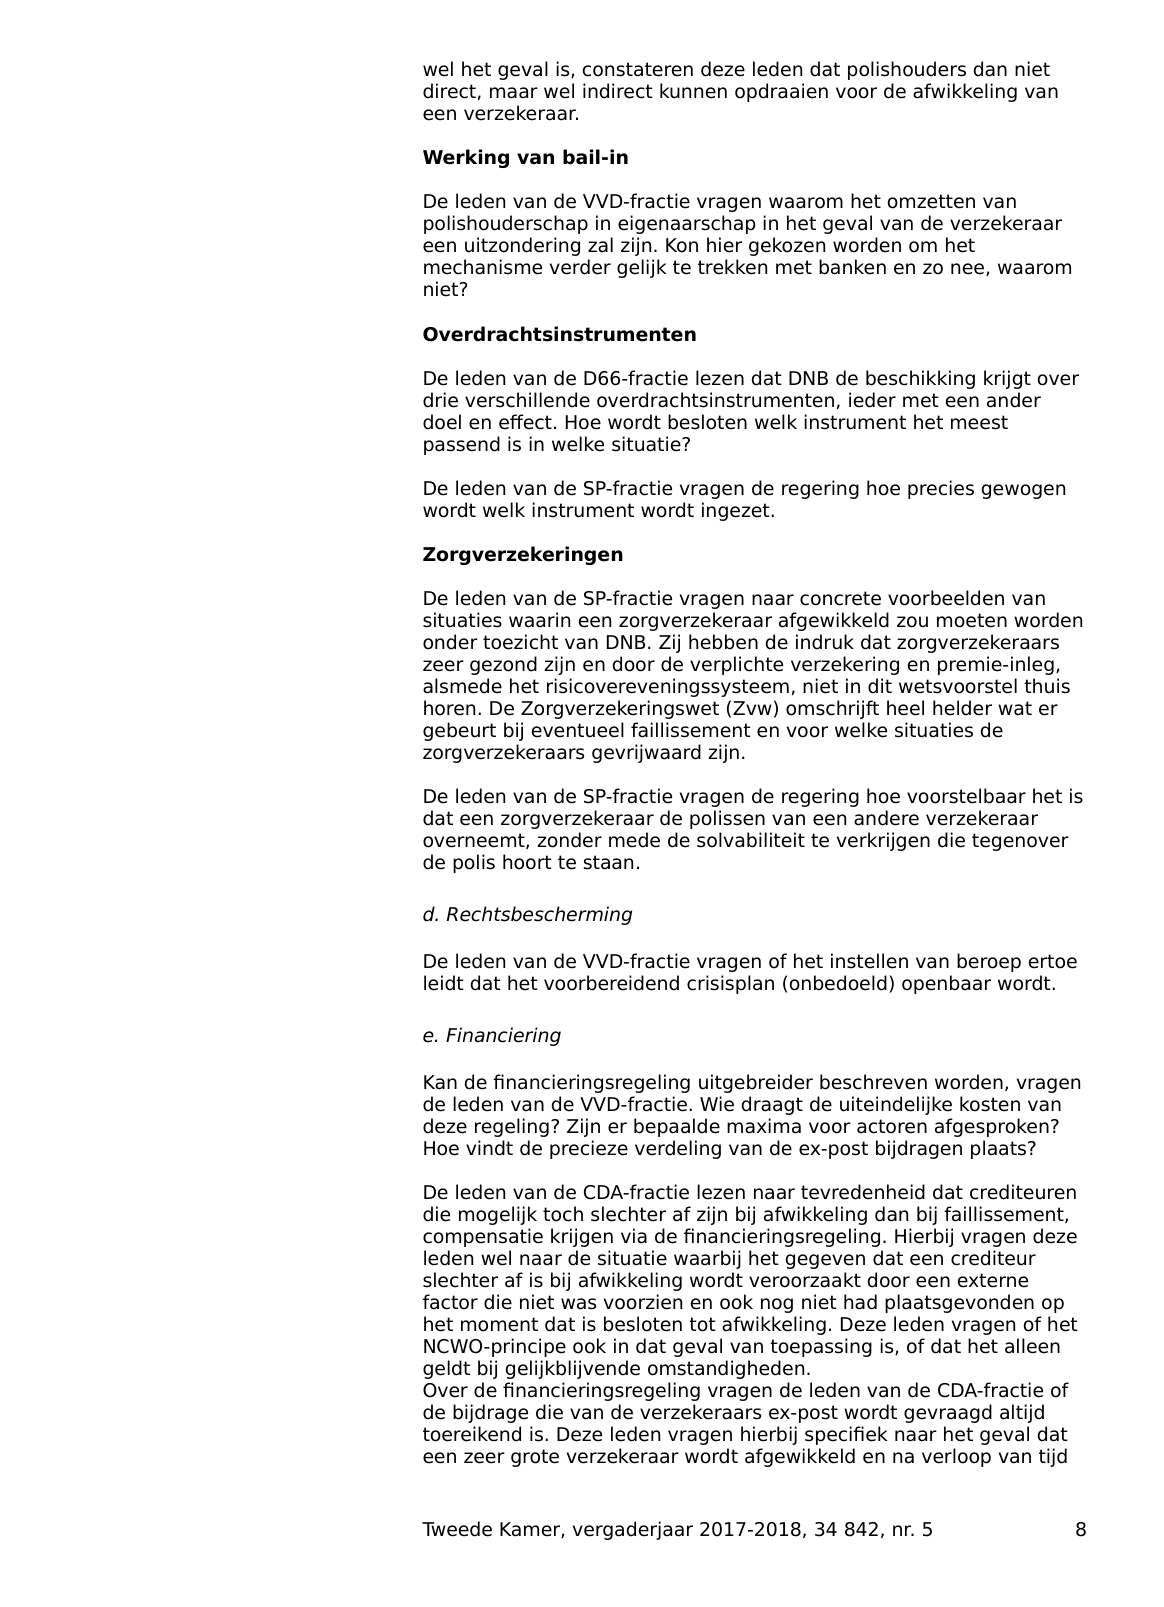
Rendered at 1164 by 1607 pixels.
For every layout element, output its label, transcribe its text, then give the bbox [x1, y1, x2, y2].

text De leden van de D66-fractie lezen dat DNB de beschikking krijgt over drie verschillende overdrachtsinstrumenten, ieder met een ander doel en effect. Hoe wordt besloten welk instrument het meest passend is in welke situatie? [422, 368, 1087, 456]
text De leden van de SP-fractie vragen naar concrete voorbeelden van situaties waarin een zorgverzekeraar afgewikkeld zou moeten worden onder toezicht van DNB. Zij hebben de indruk dat zorgverzekeraars zeer gezond zijn en door de verplichte verzekering en premie-inleg, alsmede het risicovereveningssysteem, niet in dit wetsvoorstel thuis horen. De Zorgverzekeringswet (Zvw) omschrijft heel helder wat er gebeurt bij eventueel faillissement en voor welke situaties de zorgverzekeraars gevrijwaard zijn. [422, 588, 1087, 764]
text wel het geval is, constateren deze leden dat polishouders dan niet direct, maar wel indirect kunnen opdraaien voor de afwikkeling van een verzekeraar. [422, 59, 1087, 125]
text Kan de financieringsregeling uitgebreider beschreven worden, vragen de leden van de VVD-fractie. Wie draagt de uiteindelijke kosten van deze regeling? Zijn er bepaalde maxima voor actoren afgesproken? Hoe vindt de precieze verdeling van de ex-post bijdragen plaats? [422, 1072, 1087, 1160]
subtitle Werking van bail-in [422, 147, 1087, 169]
subtitle e. Financiering [422, 1025, 1087, 1047]
text De leden van de VVD-fractie vragen waarom het omzetten van polishouderschap in eigenaarschap in het geval van de verzekeraar een uitzondering zal zijn. Kon hier gekozen worden om het mechanisme verder gelijk te trekken met banken en zo nee, waarom niet? [422, 191, 1087, 301]
text De leden van de SP-fractie vragen de regering hoe precies gewogen wordt welk instrument wordt ingezet. [422, 478, 1087, 522]
text Over de financieringsregeling vragen de leden van de CDA-fractie of de bijdrage die van de verzekeraars ex-post wordt gevraagd altijd toereikend is. Deze leden vragen hierbij specifiek naar het geval dat een zeer grote verzekeraar wordt afgewikkeld en na verloop van tijd [422, 1380, 1087, 1468]
text De leden van de VVD-fractie vragen of het instellen van beroep ertoe leidt dat het voorbereidend crisisplan (onbedoeld) openbaar wordt. [422, 951, 1087, 995]
subtitle Overdrachtsinstrumenten [422, 323, 1087, 345]
subtitle d. Rechtsbescherming [422, 904, 1087, 926]
subtitle Zorgverzekeringen [422, 544, 1087, 566]
text De leden van de SP-fractie vragen de regering hoe voorstelbaar het is dat een zorgverzekeraar de polissen van een andere verzekeraar overneemt, zonder mede de solvabiliteit te verkrijgen die tegenover de polis hoort te staan. [422, 786, 1087, 874]
text De leden van de CDA-fractie lezen naar tevredenheid dat crediteuren die mogelijk toch slechter af zijn bij afwikkeling dan bij faillissement, compensatie krijgen via de financieringsregeling. Hierbij vragen deze leden wel naar de situatie waarbij het gegeven dat een crediteur slechter af is bij afwikkeling wordt veroorzaakt door een externe factor die niet was voorzien en ook nog niet had plaatsgevonden op het moment dat is besloten tot afwikkeling. Deze leden vragen of het NCWO-principe ook in dat geval van toepassing is, of dat het alleen geldt bij gelijkblijvende omstandigheden. [422, 1182, 1087, 1380]
